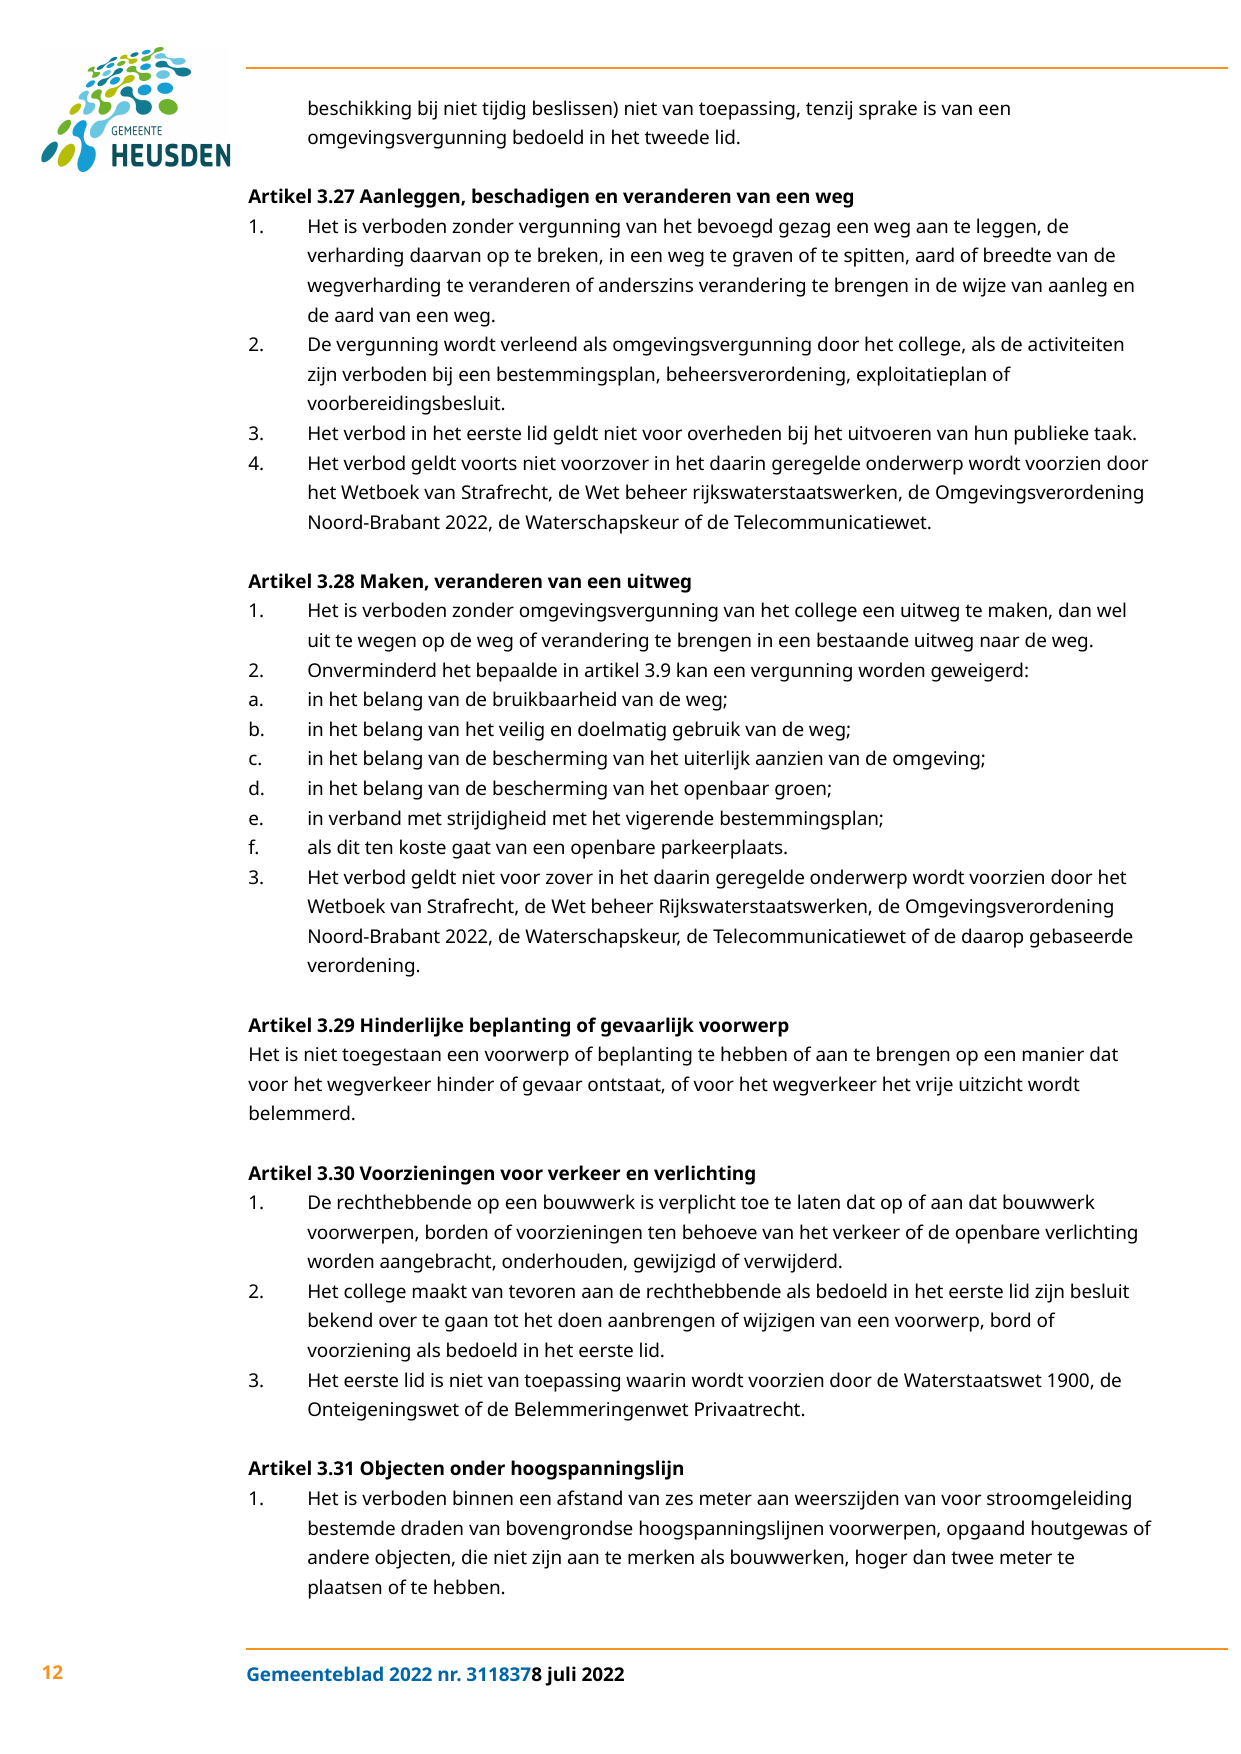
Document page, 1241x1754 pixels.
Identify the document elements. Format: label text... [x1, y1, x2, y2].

text Artikel 3.29 Hinderlijke beplanting of gevaarlijk voorwerp [248, 1012, 1152, 1038]
list in het belang van de bescherming van het openbaar groen; [248, 775, 1152, 801]
list De rechthebbende op een bouwwerk is verplicht toe te laten dat op of aan dat bouwwerk voorwerpen, borden of voorzieningen ten behoeve van het verkeer of de openbare verlichting worden aangebracht, onderhouden, gewijzigd of verwijderd. [248, 1189, 1152, 1274]
list De vergunning wordt verleend als omgevingsvergunning door het college, als de activiteiten zijn verboden bij een bestemmingsplan, beheersverordening, exploitatieplan of voorbereidingsbesluit. [248, 331, 1152, 416]
list Het verbod geldt voorts niet voorzover in het daarin geregelde onderwerp wordt voorzien door het Wetboek van Strafrecht, de Wet beheer rijkswaterstaatswerken, de Omgevingsverordening Noord-Brabant 2022, de Waterschapskeur of de Telecommunicatiewet. [248, 450, 1152, 535]
list als dit ten koste gaat van een openbare parkeerplaats. [248, 834, 1152, 860]
list in verband met strijdigheid met het vigerende bestemmingsplan; [248, 805, 1152, 831]
text Artikel 3.30 Voorzieningen voor verkeer en verlichting [248, 1160, 1152, 1186]
text Het is niet toegestaan een voorwerp of beplanting te hebben of aan te brengen op een manier dat voor het wegverkeer hinder of gevaar ontstaat, of voor het wegverkeer het vrije uitzicht wordt belemmerd. [248, 1041, 1152, 1126]
list in het belang van de bescherming van het uiterlijk aanzien van de omgeving; [248, 746, 1152, 771]
text Artikel 3.28 Maken, veranderen van een uitweg [248, 568, 1152, 594]
list in het belang van de bruikbaarheid van de weg; [248, 686, 1152, 712]
list in het belang van het veilig en doelmatig gebruik van de weg; [248, 716, 1152, 742]
list beschikking bij niet tijdig beslissen) niet van toepassing, tenzij sprake is van een omgevingsvergunning bedoeld in het tweede lid. [248, 95, 1152, 150]
list Onverminderd het bepaalde in artikel 3.9 kan een vergunning worden geweigerd: [248, 657, 1152, 683]
list Het verbod geldt niet voor zover in het daarin geregelde onderwerp wordt voorzien door het Wetboek van Strafrecht, de Wet beheer Rijkswaterstaatswerken, de Omgevingsverordening Noord-Brabant 2022, de Waterschapskeur, de Telecommunicatiewet of de daarop gebaseerde verordening. [248, 864, 1152, 978]
list Het eerste lid is niet van toepassing waarin wordt voorzien door de Waterstaatswet 1900, de Onteigeningswet of de Belemmeringenwet Privaatrecht. [248, 1367, 1152, 1422]
list Het verbod in het eerste lid geldt niet voor overheden bij het uitvoeren van hun publieke taak. [248, 420, 1152, 446]
picture [41, 47, 231, 172]
text Artikel 3.31 Objecten onder hoogspanningslijn [248, 1456, 1152, 1481]
list Het is verboden zonder omgevingsvergunning van het college een uitweg te maken, dan wel uit te wegen op de weg of verandering te brengen in een bestaande uitweg naar de weg. [248, 598, 1152, 653]
list Het is verboden zonder vergunning van het bevoegd gezag een weg aan te leggen, de verharding daarvan op te breken, in een weg te graven of te spitten, aard of breedte van de wegverharding te veranderen of anderszins verandering te brengen in de wijze van aanleg en de aard van een weg. [248, 213, 1152, 328]
list Het is verboden binnen een afstand van zes meter aan weerszijden van voor stroomgeleiding bestemde draden van bovengrondse hoogspanningslijnen voorwerpen, opgaand houtgewas of andere objecten, die niet zijn aan te merken als bouwwerken, hoger dan twee meter te plaatsen of te hebben. [248, 1485, 1152, 1600]
text Artikel 3.27 Aanleggen, beschadigen en veranderen van een weg [248, 183, 1152, 209]
list Het college maakt van tevoren aan de rechthebbende als bedoeld in het eerste lid zijn besluit bekend over te gaan tot het doen aanbrengen of wijzigen van een voorwerp, bord of voorziening als bedoeld in het eerste lid. [248, 1278, 1152, 1363]
